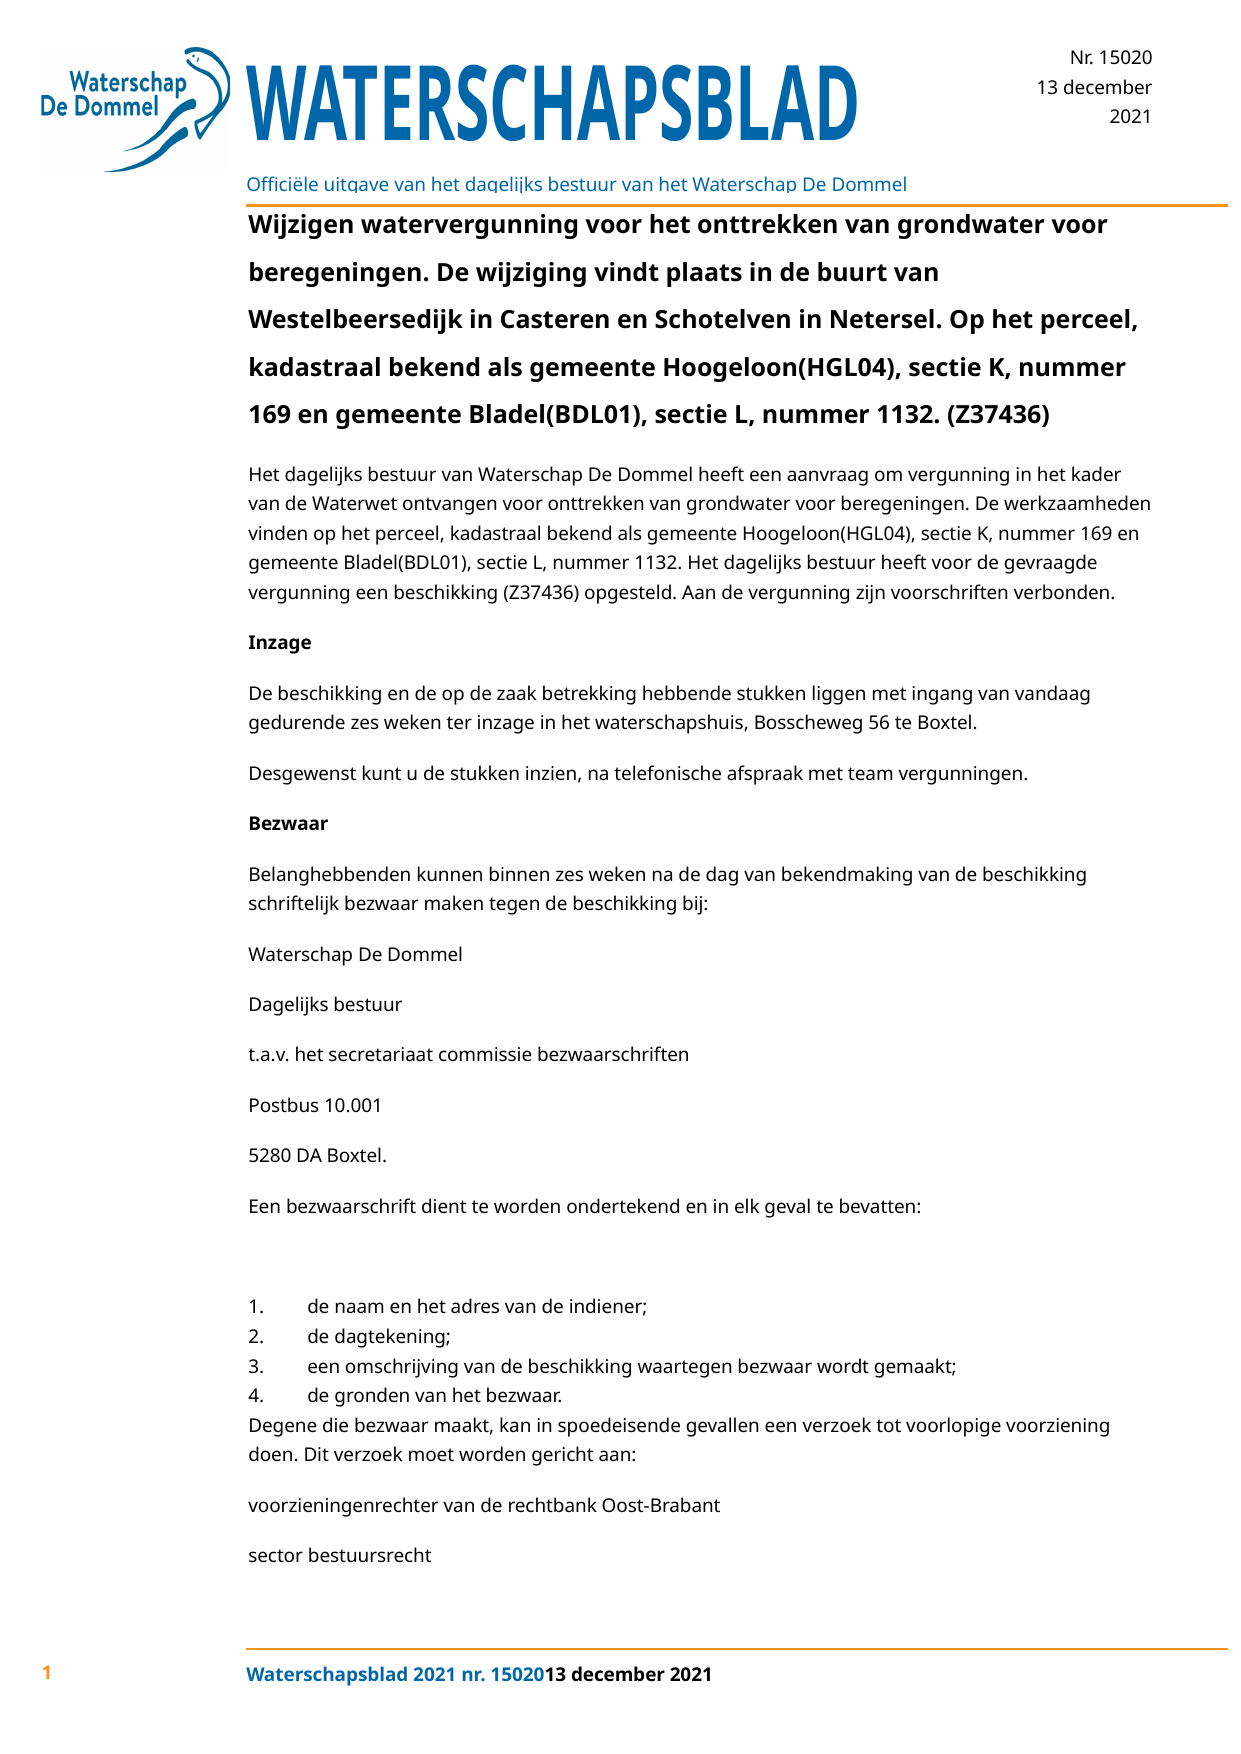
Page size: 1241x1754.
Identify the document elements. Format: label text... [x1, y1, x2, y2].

list een omschrijving van de beschikking waartegen bezwaar wordt gemaakt; [248, 1353, 1152, 1378]
text Het dagelijks bestuur van Waterschap De Dommel heeft een aanvraag om vergunning in het kader van de Waterwet ontvangen voor onttrekken van grondwater voor beregeningen. De werkzaamheden vinden op het perceel, kadastraal bekend als gemeente Hoogeloon(HGL04), sectie K, nummer 169 en gemeente Bladel(BDL01), sectie L, nummer 1132. Het dagelijks bestuur heeft voor de gevraagde vergunning een beschikking (Z37436) opgesteld. Aan de vergunning zijn voorschriften verbonden. [248, 461, 1152, 605]
text Desgewenst kunt u de stukken inzien, na telefonische afspraak met team vergunningen. [248, 760, 1152, 786]
text 5280 DA Boxtel. [248, 1142, 1152, 1168]
picture [204, 47, 231, 76]
text Belanghebbenden kunnen binnen zes weken na de dag van bekendmaking van de beschikking schriftelijk bezwaar maken tegen de beschikking bij: [248, 861, 1152, 916]
text Waterschap De Dommel [248, 941, 1152, 966]
list de gronden van het bezwaar. [248, 1382, 1152, 1408]
picture [45, 99, 51, 111]
text t.a.v. het secretariaat commissie bezwaarschriften [248, 1042, 1152, 1067]
text Dagelijks bestuur [248, 991, 1152, 1017]
picture [198, 118, 210, 131]
text voorzieningenrechter van de rechtbank Oost-Brabant [248, 1492, 1152, 1518]
text Wijzigen watervergunning voor het onttrekken van grondwater voor beregeningen. De wijziging vindt plaats in de buurt van Westelbeersedijk in Casteren en Schotelven in Netersel. Op het perceel, kadastraal bekend als gemeente Hoogeloon(HGL04), sectie K, nummer 169 en gemeente Bladel(BDL01), sectie L, nummer 1132. (Z37436) [248, 207, 1152, 431]
text Bezwaar [248, 810, 1152, 836]
picture [41, 47, 231, 172]
text Een bezwaarschrift dient te worden ondertekend en in elk geval te bevatten: [248, 1193, 1152, 1218]
text Postbus 10.001 [248, 1092, 1152, 1118]
text De beschikking en de op de zaak betrekking hebbende stukken liggen met ingang van vandaag gedurende zes weken ter inzage in het waterschapshuis, Bosscheweg 56 te Boxtel. [248, 680, 1152, 735]
text sector bestuursrecht [248, 1542, 1152, 1568]
text Inzage [248, 629, 1152, 655]
list de dagtekening; [248, 1323, 1152, 1349]
list de naam en het adres van de indiener; [248, 1294, 1152, 1319]
text Degene die bezwaar maakt, kan in spoedeisende gevallen een verzoek tot voorlopige voorziening doen. Dit verzoek moet worden gericht aan: [248, 1412, 1152, 1467]
